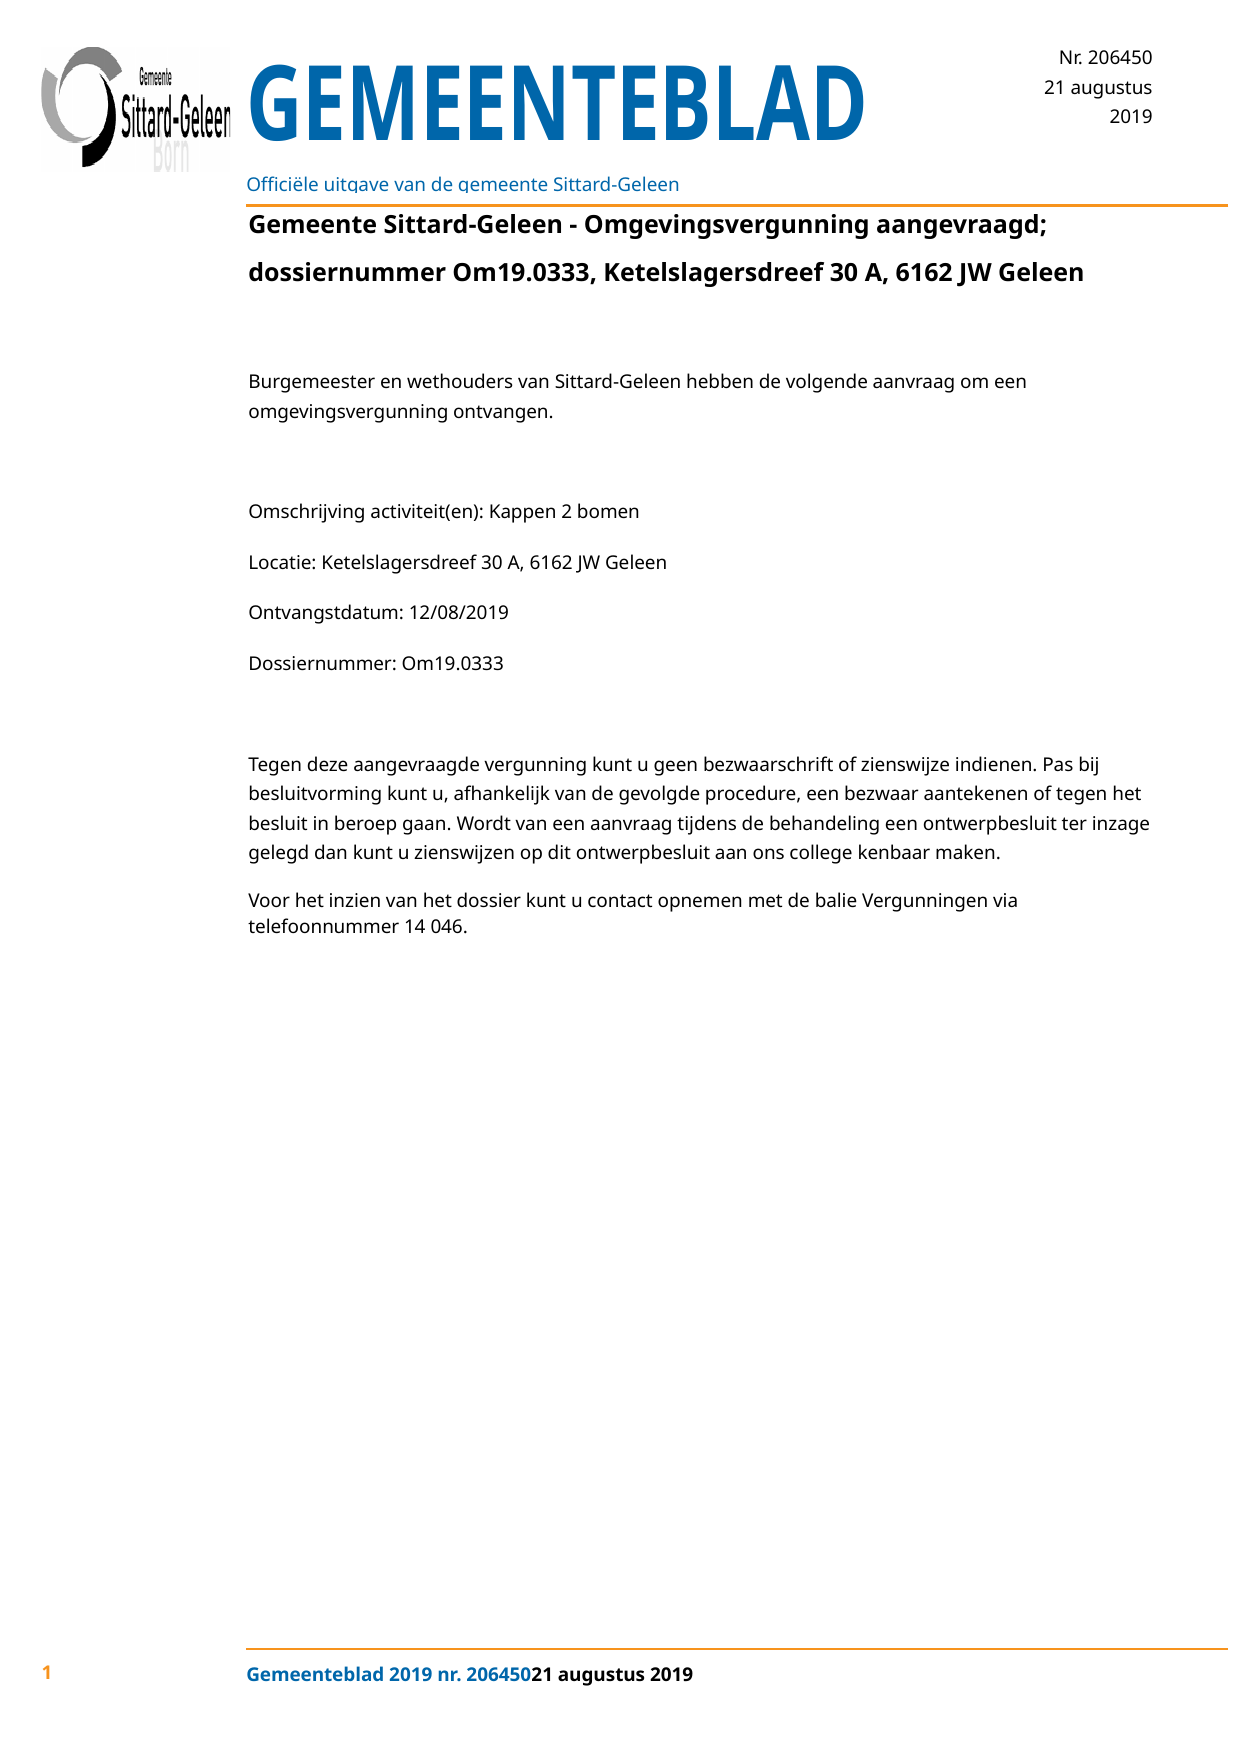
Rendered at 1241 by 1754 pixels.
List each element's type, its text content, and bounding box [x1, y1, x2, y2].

text Tegen deze aangevraagde vergunning kunt u geen bezwaarschrift of zienswijze indienen. Pas bij besluitvorming kunt u, afhankelijk van de gevolgde procedure, een bezwaar aantekenen of tegen het besluit in beroep gaan. Wordt van een aanvraag tijdens de behandeling een ontwerpbesluit ter inzage gelegd dan kunt u zienswijzen op dit ontwerpbesluit aan ons college kenbaar maken. [248, 751, 1152, 865]
text Omschrijving activiteit(en): Kappen 2 bomen [248, 499, 1152, 524]
text Locatie: Ketelslagersdreef 30 A, 6162 JW Geleen [248, 549, 1152, 575]
text Voor het inzien van het dossier kunt u contact opnemen met de balie Vergunningen via telefoonnummer 14 046. [248, 887, 1152, 939]
text Dossiernummer: Om19.0333 [248, 650, 1152, 676]
text Gemeente Sittard-Geleen - Omgevingsvergunning aangevraagd; dossiernummer Om19.0333, Ketelslagersdreef 30 A, 6162 JW Geleen [248, 207, 1152, 288]
picture [41, 47, 231, 172]
text Burgemeester en wethouders van Sittard-Geleen hebben de volgende aanvraag om een omgevingsvergunning ontvangen. [248, 368, 1152, 424]
text Ontvangstdatum: 12/08/2019 [248, 599, 1152, 625]
